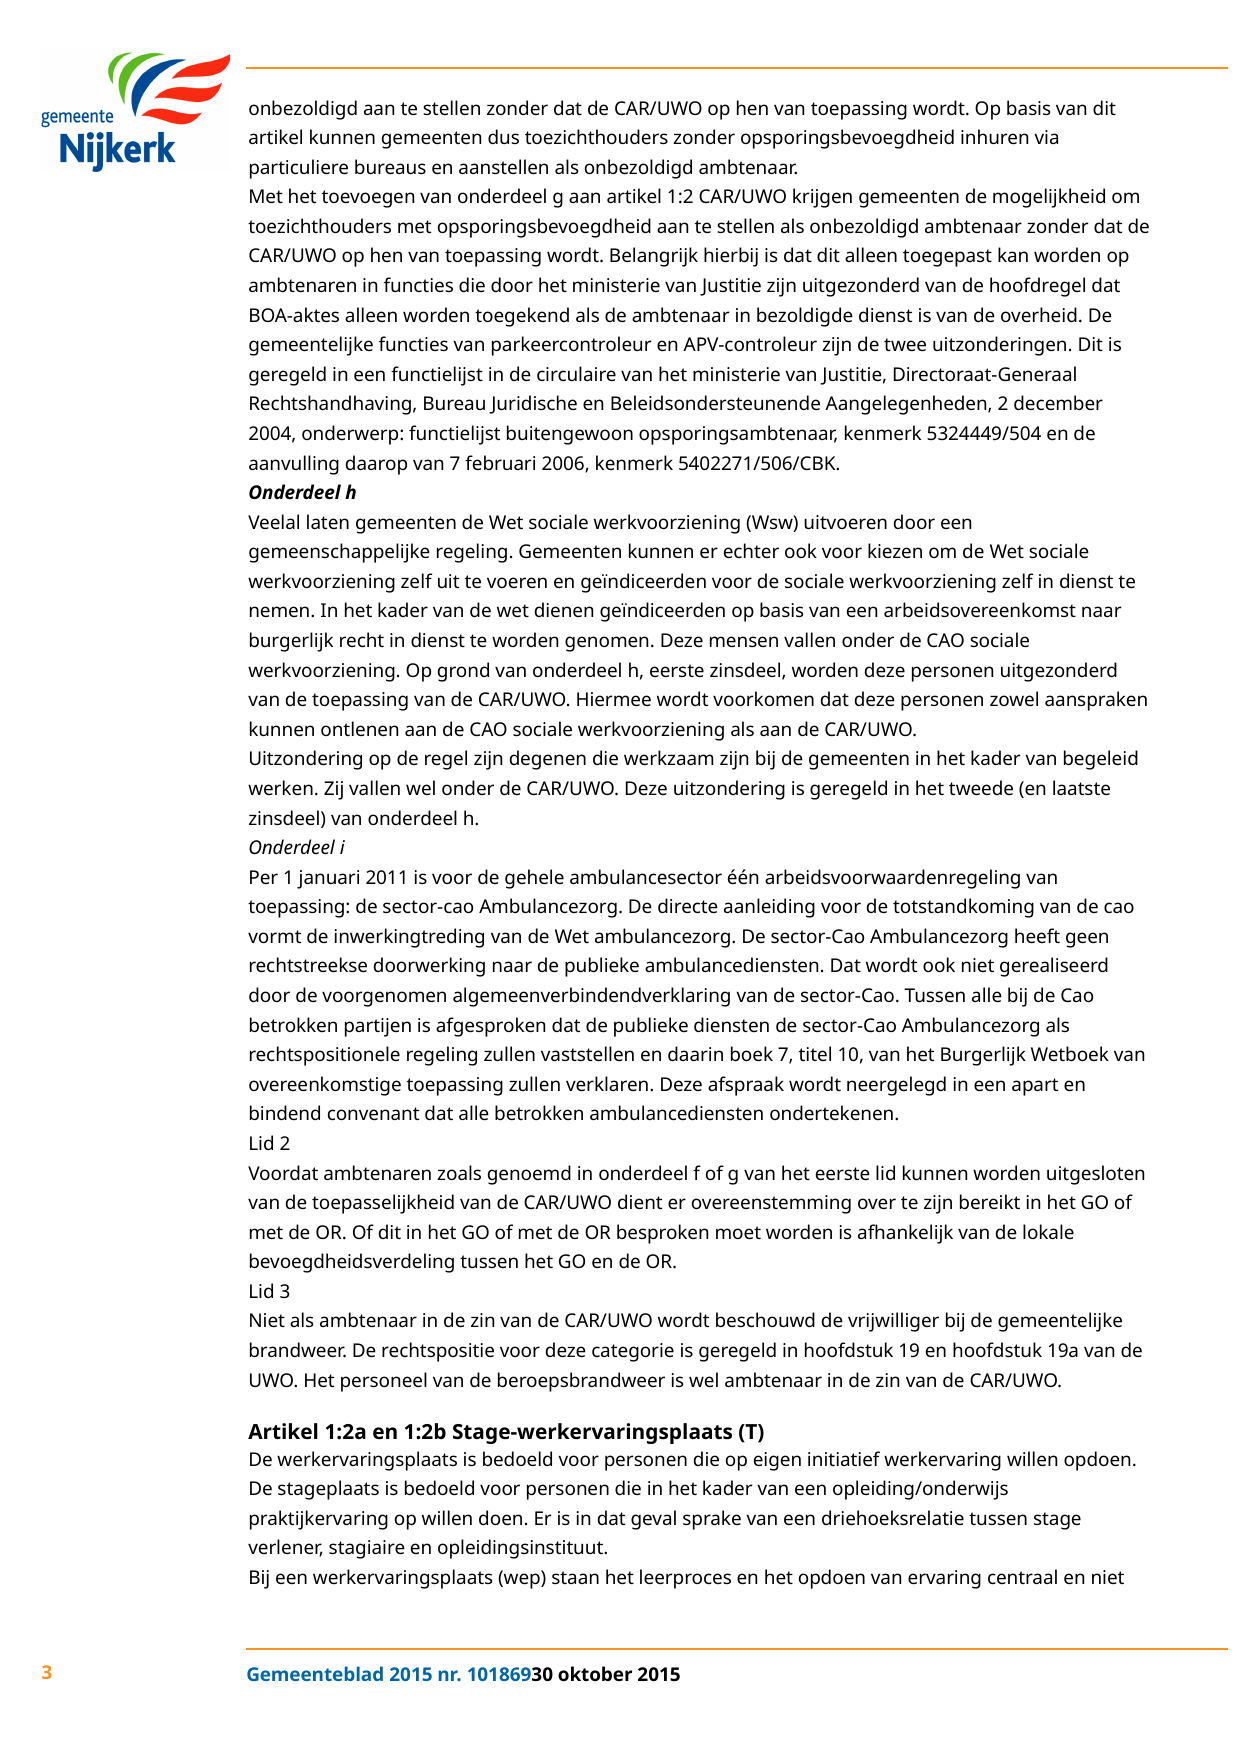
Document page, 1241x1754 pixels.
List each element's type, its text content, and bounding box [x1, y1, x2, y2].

text Onderdeel h [248, 479, 1152, 505]
text Veelal laten gemeenten de Wet sociale werkvoorziening (Wsw) uitvoeren door een gemeenschappelijke regeling. Gemeenten kunnen er echter ook voor kiezen om de Wet sociale werkvoorziening zelf uit te voeren en geïndiceerden voor de sociale werkvoorziening zelf in dienst te nemen. In het kader van de wet dienen geïndiceerden op basis van een arbeidsovereenkomst naar burgerlijk recht in dienst te worden genomen. Deze mensen vallen onder de CAO sociale werkvoorziening. Op grond van onderdeel h, eerste zinsdeel, worden deze personen uitgezonderd van de toepassing van de CAR/UWO. Hiermee wordt voorkomen dat deze personen zowel aanspraken kunnen ontlenen aan de CAO sociale werkvoorziening als aan de CAR/UWO. [248, 509, 1152, 742]
text Uitzondering op de regel zijn degenen die werkzaam zijn bij de gemeenten in het kader van begeleid werken. Zij vallen wel onder de CAR/UWO. Deze uitzondering is geregeld in het tweede (en laatste zinsdeel) van onderdeel h. [248, 746, 1152, 831]
text Voordat ambtenaren zoals genoemd in onderdeel f of g van het eerste lid kunnen worden uitgesloten van de toepasselijkheid van de CAR/UWO dient er overeenstemming over te zijn bereikt in het GO of met de OR. Of dit in het GO of met de OR besproken moet worden is afhankelijk van de lokale bevoegdheidsverdeling tussen het GO en de OR. [248, 1160, 1152, 1274]
text Met het toevoegen van onderdeel g aan artikel 1:2 CAR/UWO krijgen gemeenten de mogelijkheid om toezichthouders met opsporingsbevoegdheid aan te stellen als onbezoldigd ambtenaar zonder dat de CAR/UWO op hen van toepassing wordt. Belangrijk hierbij is dat dit alleen toegepast kan worden op ambtenaren in functies die door het ministerie van Justitie zijn uitgezonderd van de hoofdregel dat BOA-aktes alleen worden toegekend als de ambtenaar in bezoldigde dienst is van de overheid. De gemeentelijke functies van parkeercontroleur en APV-controleur zijn de twee uitzonderingen. Dit is geregeld in een functielijst in de circulaire van het ministerie van Justitie, Directoraat-Generaal Rechtshandhaving, Bureau Juridische en Beleidsondersteunende Aangelegenheden, 2 december 2004, onderwerp: functielijst buitengewoon opsporingsambtenaar, kenmerk 5324449/504 en de aanvulling daarop van 7 februari 2006, kenmerk 5402271/506/CBK. [248, 183, 1152, 476]
picture [41, 47, 231, 172]
text onbezoldigd aan te stellen zonder dat de CAR/UWO op hen van toepassing wordt. Op basis van dit artikel kunnen gemeenten dus toezichthouders zonder opsporingsbevoegdheid inhuren via particuliere bureaus en aanstellen als onbezoldigd ambtenaar. [248, 95, 1152, 180]
text Bij een werkervaringsplaats (wep) staan het leerproces en het opdoen van ervaring centraal en niet [248, 1564, 1152, 1590]
text Lid 3 [248, 1278, 1152, 1304]
text Onderdeel i [248, 834, 1152, 860]
text Per 1 januari 2011 is voor de gehele ambulancesector één arbeidsvoorwaardenregeling van toepassing: de sector-cao Ambulancezorg. De directe aanleiding voor de totstandkoming van de cao vormt de inwerkingtreding van de Wet ambulancezorg. De sector-Cao Ambulancezorg heeft geen rechtstreekse doorwerking naar de publieke ambulancediensten. Dat wordt ook niet gerealiseerd door de voorgenomen algemeenverbindendverklaring van de sector-Cao. Tussen alle bij de Cao betrokken partijen is afgesproken dat de publieke diensten de sector-Cao Ambulancezorg als rechtspositionele regeling zullen vaststellen en daarin boek 7, titel 10, van het Burgerlijk Wetboek van overeenkomstige toepassing zullen verklaren. Deze afspraak wordt neergelegd in een apart en bindend convenant dat alle betrokken ambulancediensten ondertekenen. [248, 864, 1152, 1126]
text Artikel 1:2a en 1:2b Stage-werkervaringsplaats (T) [248, 1417, 1152, 1446]
text De werkervaringsplaats is bedoeld voor personen die op eigen initiatief werkervaring willen opdoen. De stageplaats is bedoeld voor personen die in het kader van een opleiding/onderwijs praktijkervaring op willen doen. Er is in dat geval sprake van een driehoeksrelatie tussen stage verlener, stagiaire en opleidingsinstituut. [248, 1446, 1152, 1560]
text Lid 2 [248, 1130, 1152, 1156]
text Niet als ambtenaar in de zin van de CAR/UWO wordt beschouwd de vrijwilliger bij de gemeentelijke brandweer. De rechtspositie voor deze categorie is geregeld in hoofdstuk 19 en hoofdstuk 19a van de UWO. Het personeel van de beroepsbrandweer is wel ambtenaar in de zin van de CAR/UWO. [248, 1308, 1152, 1393]
